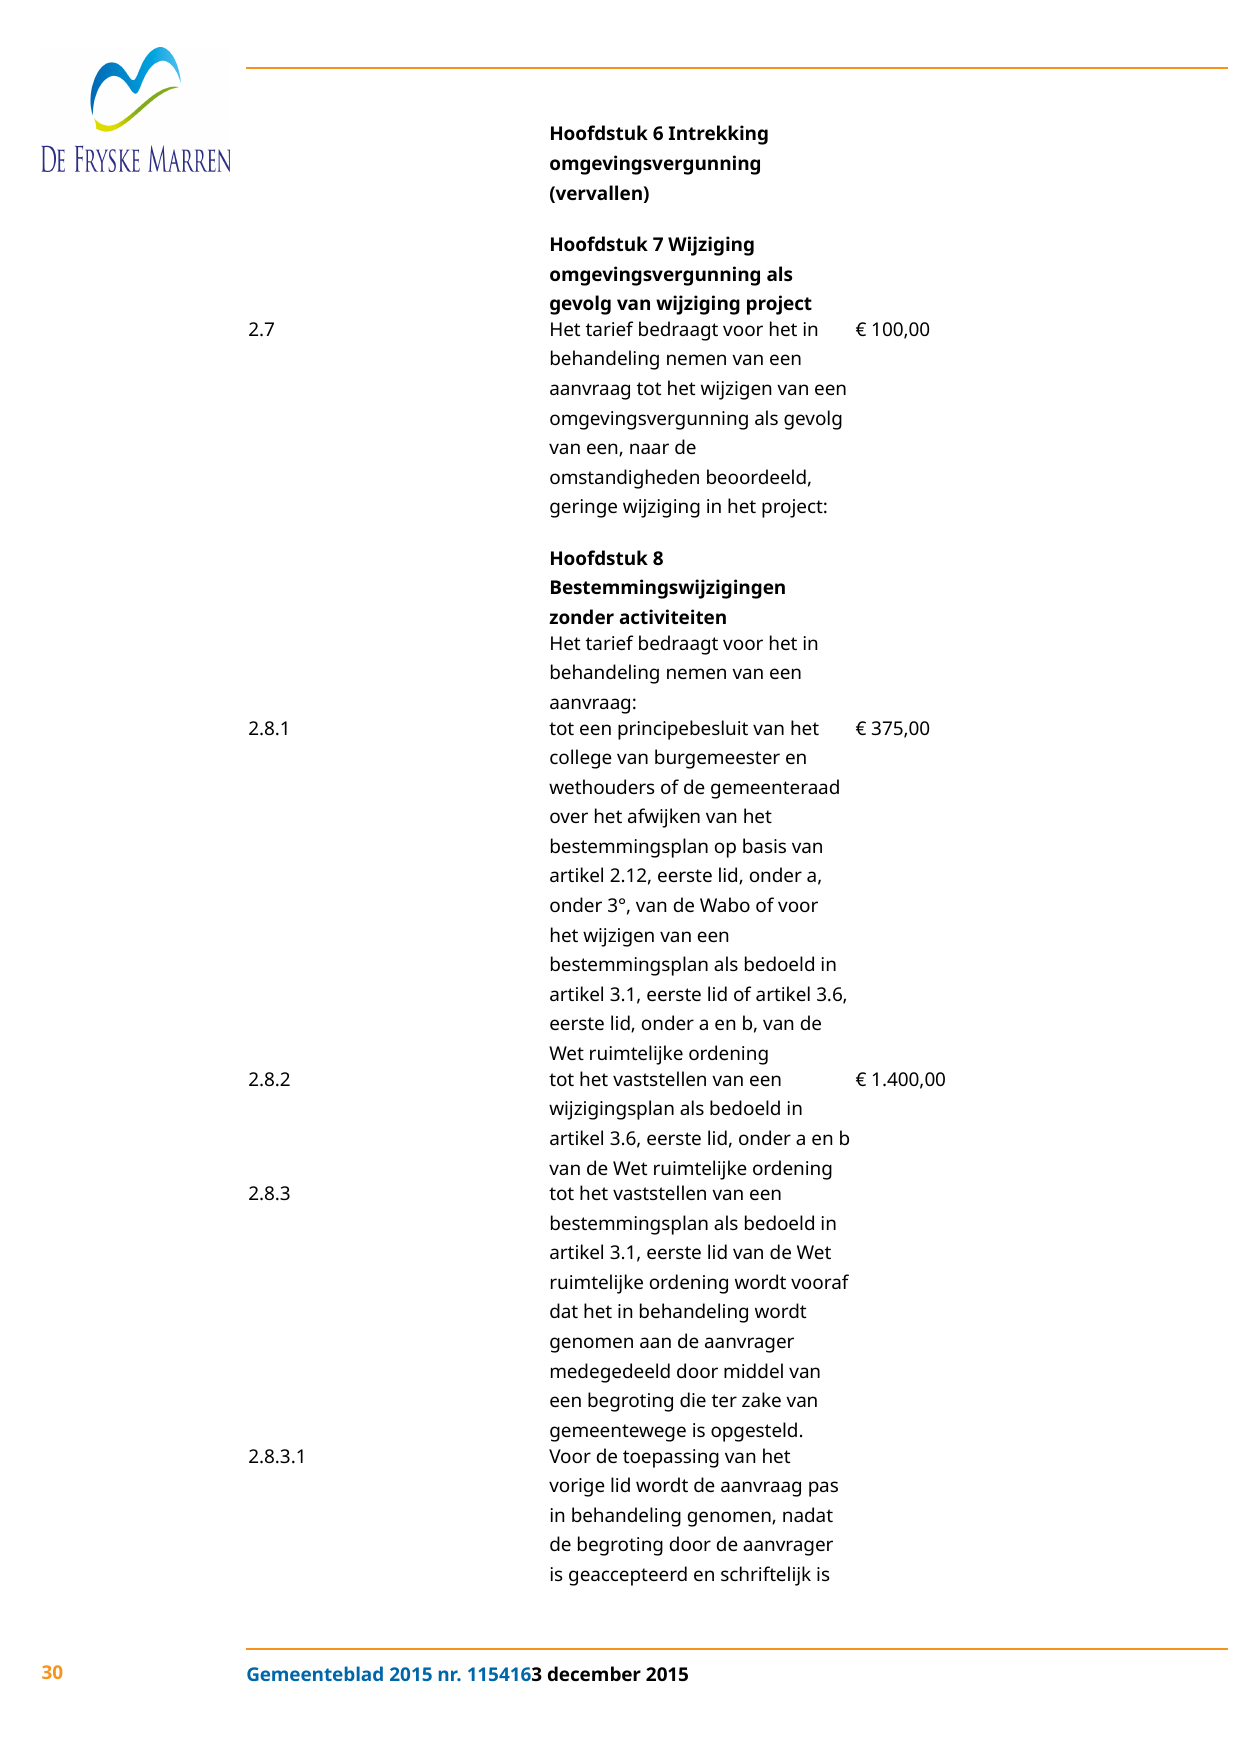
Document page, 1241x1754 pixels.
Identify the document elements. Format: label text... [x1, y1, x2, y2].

table_cell Hoofdstuk 6 Intrekking omgevingsvergunning (vervallen) [549, 121, 850, 205]
table_cell [850, 630, 1152, 715]
table_cell Hoofdstuk 8 Bestemmingswijzigingen zonder activiteiten [549, 545, 850, 630]
table_cell 2.7 [248, 316, 549, 519]
picture [41, 47, 231, 172]
table_cell [549, 95, 850, 121]
table_cell [850, 1443, 1152, 1587]
table_cell 2.8.2 [248, 1066, 549, 1180]
table_cell tot het vaststellen van een bestemmingsplan als bedoeld in artikel 3.1, eerste lid van de Wet ruimtelijke ordening wordt vooraf dat het in behandeling wordt genomen aan de aanvrager medegedeeld door middel van een begroting die ter zake van gemeentewege is opgesteld. [549, 1180, 850, 1443]
table_cell [850, 121, 1152, 205]
table_cell [549, 519, 850, 545]
table_cell [248, 205, 549, 231]
table_cell tot een principebesluit van het college van burgemeester en wethouders of de gemeenteraad over het afwijken van het bestemmingsplan op basis van artikel 2.12, eerste lid, onder a, onder 3°, van de Wabo of voor het wijzigen van een bestemmingsplan als bedoeld in artikel 3.1, eerste lid of artikel 3.6, eerste lid, onder a en b, van de Wet ruimtelijke ordening [549, 715, 850, 1066]
table_cell Het tarief bedraagt voor het in behandeling nemen van een aanvraag tot het wijzigen van een omgevingsvergunning als gevolg van een, naar de omstandigheden beoordeeld, geringe wijziging in het project: [549, 316, 850, 519]
table_cell [549, 205, 850, 231]
table_cell 2.8.3.1 [248, 1443, 549, 1587]
table_cell Hoofdstuk 7 Wijziging omgevingsvergunning als gevolg van wijziging project [549, 231, 850, 316]
table_cell tot het vaststellen van een wijzigingsplan als bedoeld in artikel 3.6, eerste lid, onder a en b van de Wet ruimtelijke ordening [549, 1066, 850, 1180]
table_cell [248, 545, 549, 630]
table_cell [248, 231, 549, 316]
table_cell [248, 630, 549, 715]
table_cell [248, 121, 549, 205]
table_cell 2.8.1 [248, 715, 549, 1066]
table_cell Voor de toepassing van het vorige lid wordt de aanvraag pas in behandeling genomen, nadat de begroting door de aanvrager is geaccepteerd en schriftelijk is [549, 1443, 850, 1587]
table_cell € 375,00 [850, 715, 1152, 1066]
table_cell € 100,00 [850, 316, 1152, 519]
table_cell [850, 545, 1152, 630]
table_cell [850, 519, 1152, 545]
table_cell 2.8.3 [248, 1180, 549, 1443]
table_cell [850, 205, 1152, 231]
table_cell € 1.400,00 [850, 1066, 1152, 1180]
table_cell [850, 95, 1152, 121]
table_cell [248, 519, 549, 545]
table_cell [248, 95, 549, 121]
table_cell Het tarief bedraagt voor het in behandeling nemen van een aanvraag: [549, 630, 850, 715]
table_cell [850, 231, 1152, 316]
table_cell [850, 1180, 1152, 1443]
